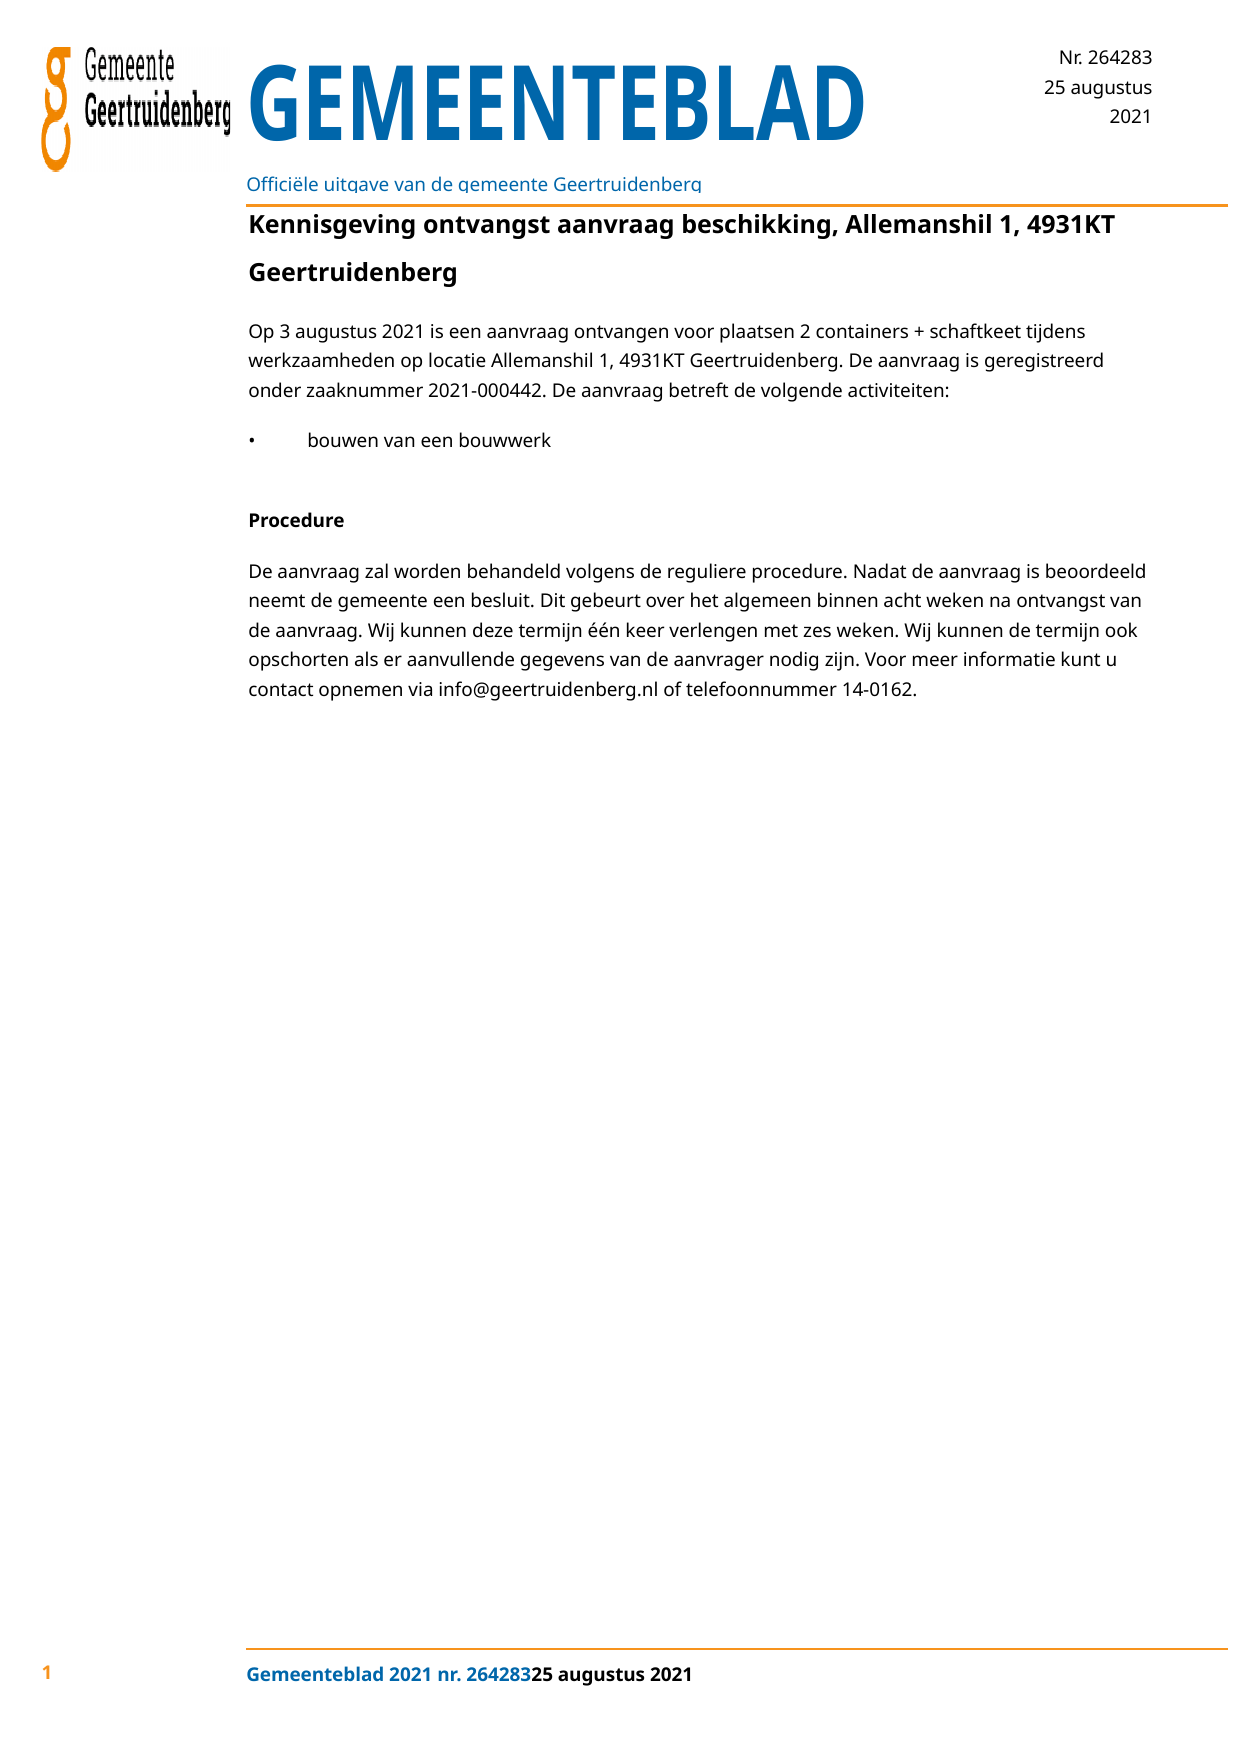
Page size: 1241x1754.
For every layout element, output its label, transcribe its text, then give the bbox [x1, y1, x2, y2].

list bouwen van een bouwwerk [248, 427, 1152, 453]
text Procedure [248, 507, 1152, 533]
text Kennisgeving ontvangst aanvraag beschikking, Allemanshil 1, 4931KT Geertruidenberg [248, 207, 1152, 288]
text De aanvraag zal worden behandeld volgens de reguliere procedure. Nadat de aanvraag is beoordeeld neemt de gemeente een besluit. Dit gebeurt over het algemeen binnen acht weken na ontvangst van de aanvraag. Wij kunnen deze termijn één keer verlengen met zes weken. Wij kunnen de termijn ook opschorten als er aanvullende gegevens van de aanvrager nodig zijn. Voor meer informatie kunt u contact opnemen via info@geertruidenberg.nl of telefoonnummer 14-0162. [248, 558, 1152, 702]
picture [41, 47, 231, 172]
text Op 3 augustus 2021 is een aanvraag ontvangen voor plaatsen 2 containers + schaftkeet tijdens werkzaamheden op locatie Allemanshil 1, 4931KT Geertruidenberg. De aanvraag is geregistreerd onder zaaknummer 2021-000442. De aanvraag betreft de volgende activiteiten: [248, 318, 1152, 403]
